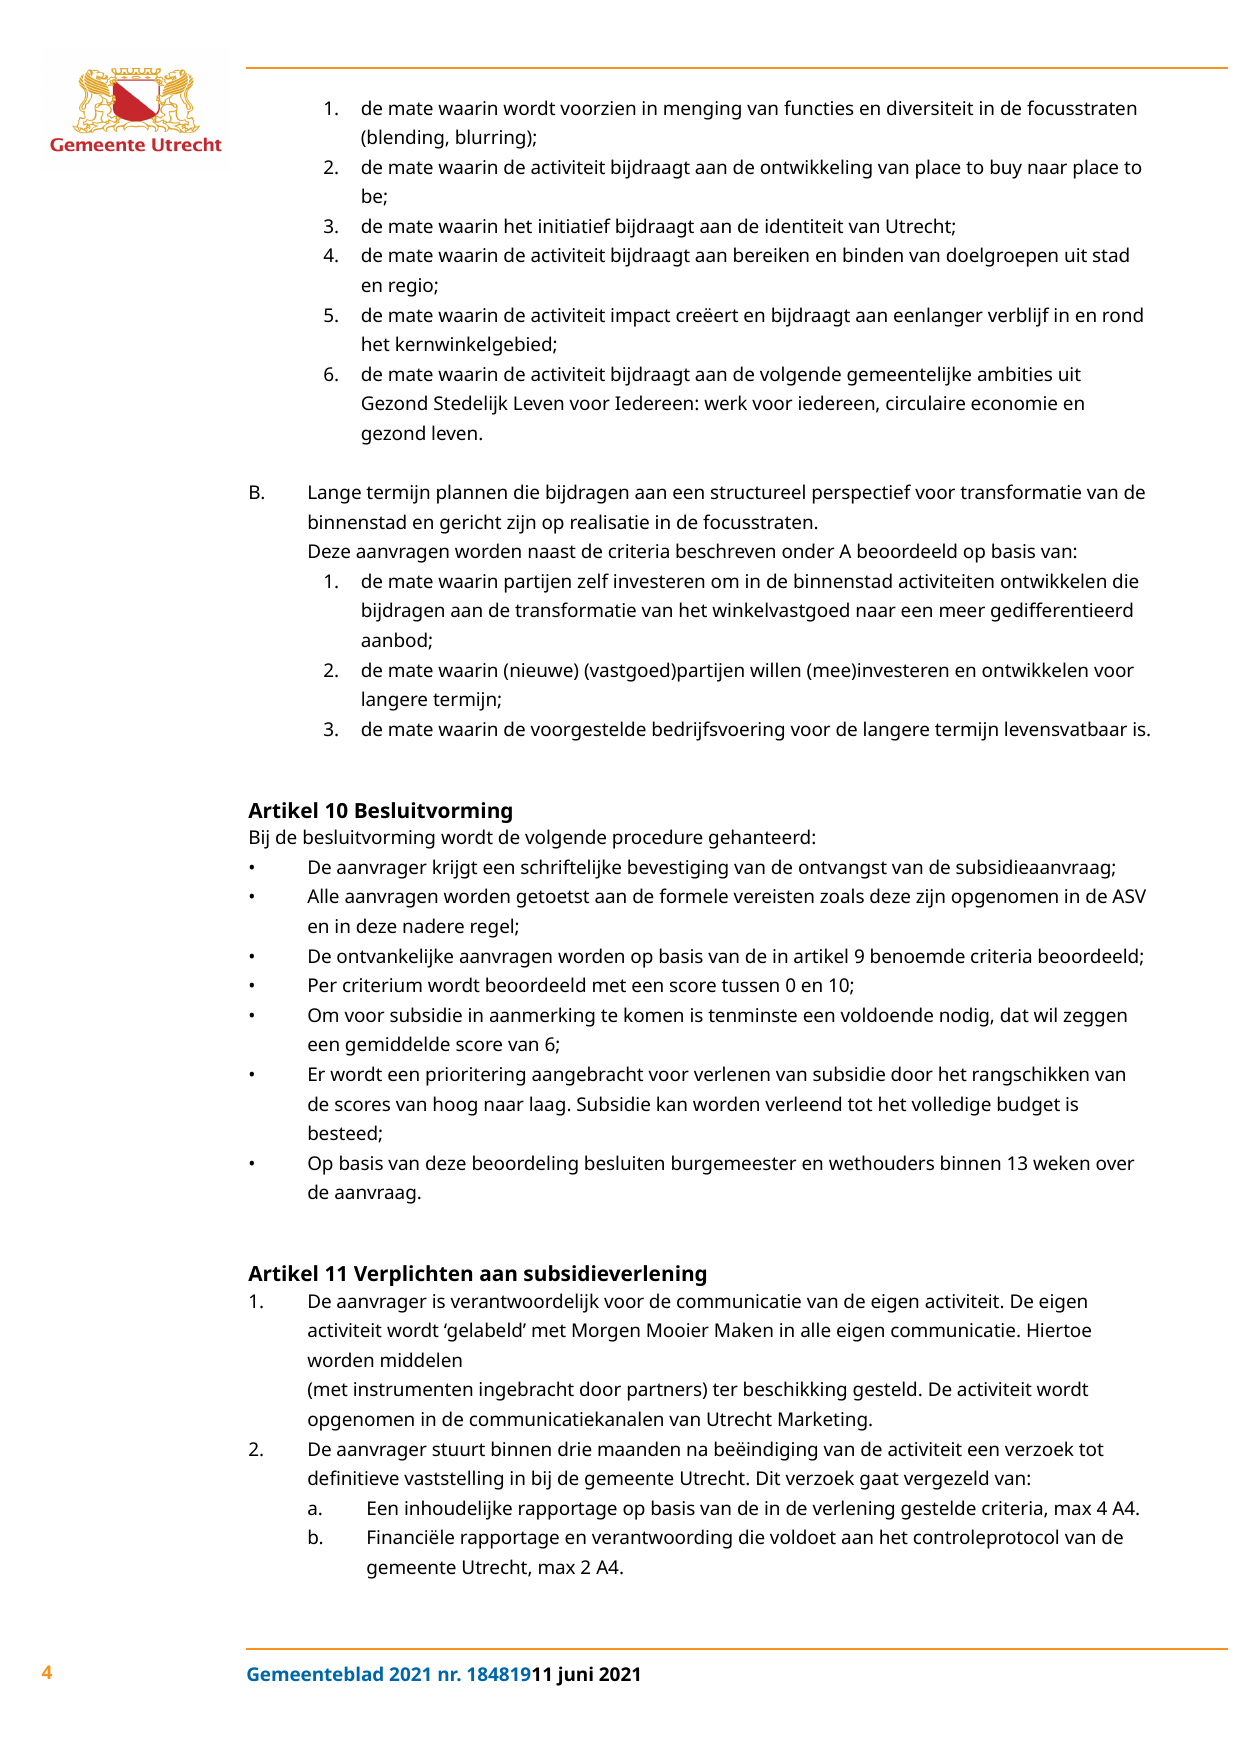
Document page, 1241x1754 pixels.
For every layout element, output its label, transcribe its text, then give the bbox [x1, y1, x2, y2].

list de mate waarin de voorgestelde bedrijfsvoering voor de langere termijn levensvatbaar is. [323, 716, 1152, 742]
list de mate waarin wordt voorzien in menging van functies en diversiteit in de focusstraten (blending, blurring); [323, 95, 1152, 150]
text Artikel 11 Verplichten aan subsidieverlening [248, 1259, 1152, 1288]
list Per criterium wordt beoordeeld met een score tussen 0 en 10; [248, 972, 1152, 998]
picture [41, 47, 231, 172]
list Een inhoudelijke rapportage op basis van de in de verlening gestelde criteria, max 4 A4. [307, 1495, 1152, 1521]
list de mate waarin de activiteit bijdraagt aan de ontwikkeling van place to buy naar place to be; [323, 154, 1152, 209]
list de mate waarin (nieuwe) (vastgoed)partijen willen (mee)investeren en ontwikkelen voor langere termijn; [323, 657, 1152, 712]
list Alle aanvragen worden getoetst aan de formele vereisten zoals deze zijn opgenomen in de ASV en in deze nadere regel; [248, 884, 1152, 939]
list Deze aanvragen worden naast de criteria beschreven onder A beoordeeld op basis van: [248, 538, 1152, 564]
list de mate waarin de activiteit impact creëert en bijdraagt aan eenlanger verblijf in en rond het kernwinkelgebied; [323, 302, 1152, 357]
list De ontvankelijke aanvragen worden op basis van de in artikel 9 benoemde criteria beoordeeld; [248, 943, 1152, 968]
list de mate waarin de activiteit bijdraagt aan de volgende gemeentelijke ambities uit Gezond Stedelijk Leven voor Iedereen: werk voor iedereen, circulaire economie en gezond leven. [323, 361, 1152, 446]
list De aanvrager stuurt binnen drie maanden na beëindiging van de activiteit een verzoek tot definitieve vaststelling in bij de gemeente Utrecht. Dit verzoek gaat vergezeld van: [248, 1436, 1152, 1491]
list Om voor subsidie in aanmerking te komen is tenminste een voldoende nodig, dat wil zeggen een gemiddelde score van 6; [248, 1002, 1152, 1057]
text Artikel 10 Besluitvorming [248, 796, 1152, 824]
list Op basis van deze beoordeling besluiten burgemeester en wethouders binnen 13 weken over de aanvraag. [248, 1150, 1152, 1205]
text Bij de besluitvorming wordt de volgende procedure gehanteerd: [248, 824, 1152, 850]
list (met instrumenten ingebracht door partners) ter beschikking gesteld. De activiteit wordt opgenomen in de communicatiekanalen van Utrecht Marketing. [248, 1377, 1152, 1432]
list De aanvrager krijgt een schriftelijke bevestiging van de ontvangst van de subsidieaanvraag; [248, 854, 1152, 880]
list De aanvrager is verantwoordelijk voor de communicatie van de eigen activiteit. De eigen activiteit wordt ‘gelabeld’ met Morgen Mooier Maken in alle eigen communicatie. Hiertoe worden middelen [248, 1288, 1152, 1373]
list de mate waarin partijen zelf investeren om in de binnenstad activiteiten ontwikkelen die bijdragen aan de transformatie van het winkelvastgoed naar een meer gedifferentieerd aanbod; [323, 568, 1152, 653]
list Er wordt een prioritering aangebracht voor verlenen van subsidie door het rangschikken van de scores van hoog naar laag. Subsidie kan worden verleend tot het volledige budget is besteed; [248, 1061, 1152, 1146]
list de mate waarin het initiatief bijdraagt aan de identiteit van Utrecht; [323, 213, 1152, 239]
list Lange termijn plannen die bijdragen aan een structureel perspectief voor transformatie van de binnenstad en gericht zijn op realisatie in de focusstraten. [248, 479, 1152, 535]
list Financiële rapportage en verantwoording die voldoet aan het controleprotocol van de gemeente Utrecht, max 2 A4. [307, 1524, 1152, 1580]
list de mate waarin de activiteit bijdraagt aan bereiken en binden van doelgroepen uit stad en regio; [323, 243, 1152, 298]
